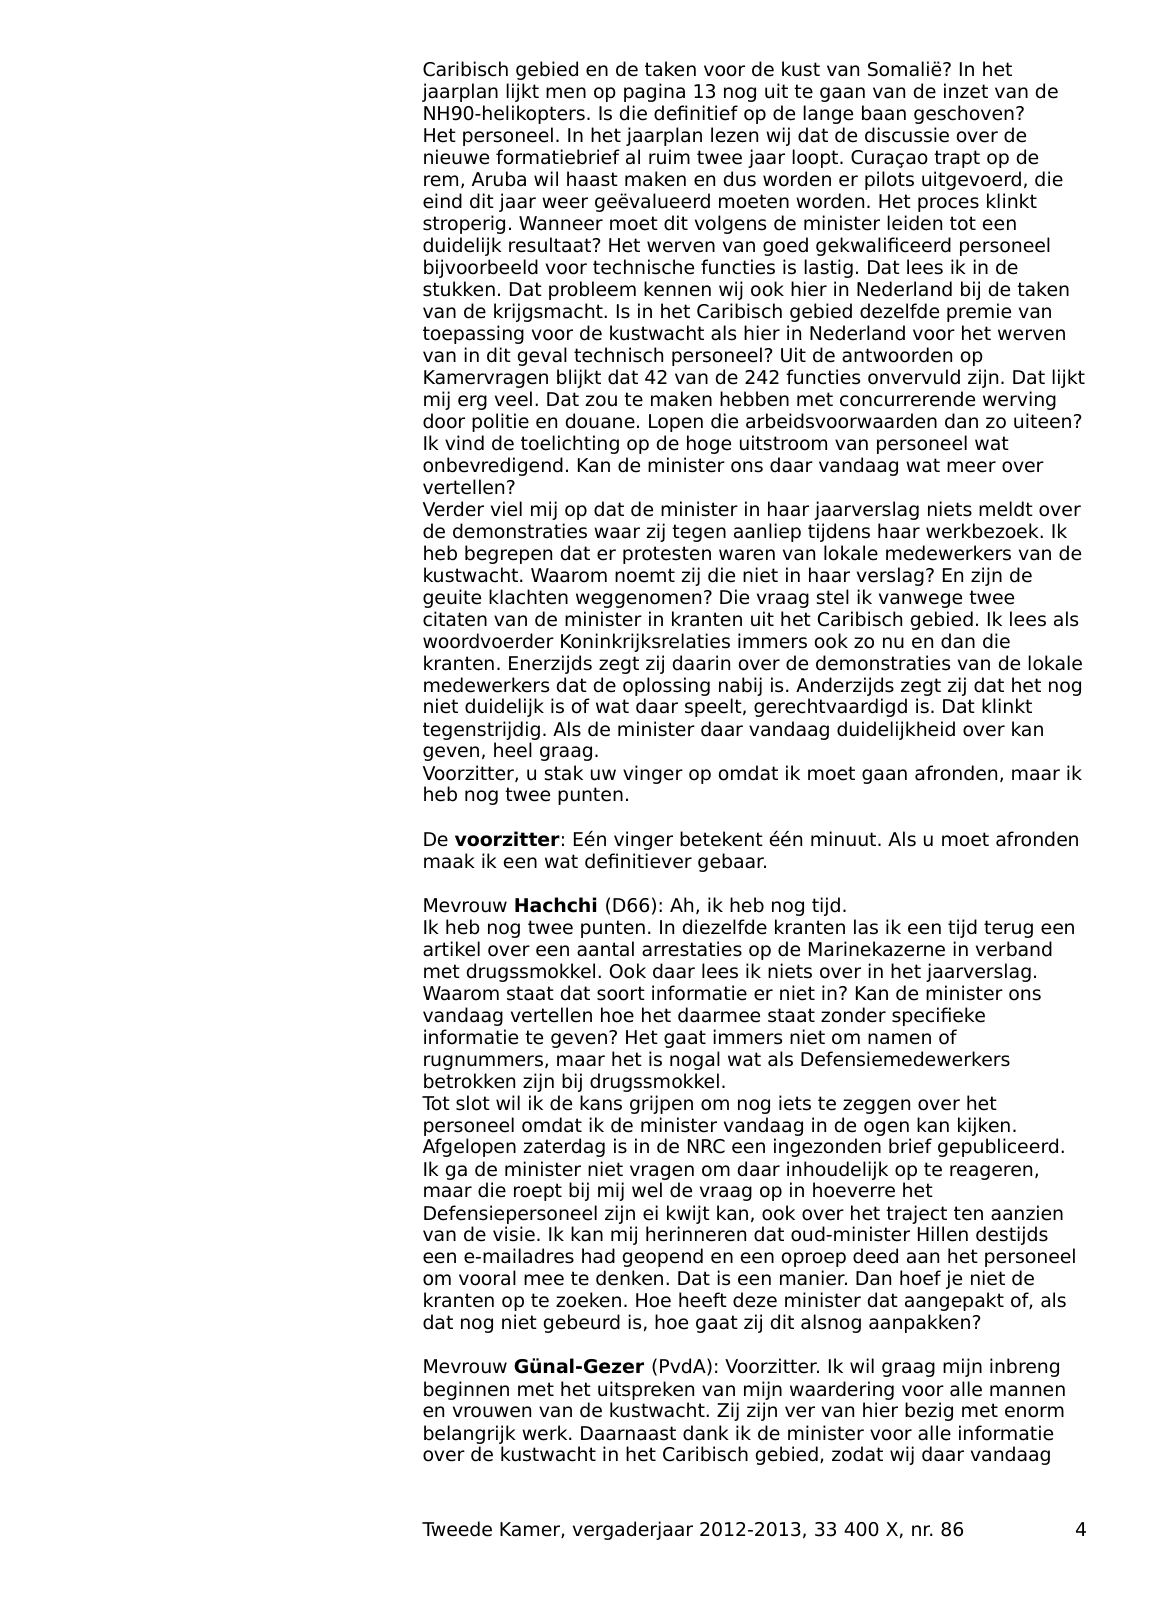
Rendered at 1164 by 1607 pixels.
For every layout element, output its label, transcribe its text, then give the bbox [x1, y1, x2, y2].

text Voorzitter, u stak uw vinger op omdat ik moet gaan afronden, maar ik heb nog twee punten. [422, 762, 1087, 806]
text Tot slot wil ik de kans grijpen om nog iets te zeggen over het personeel omdat ik de minister vandaag in de ogen kan kijken. Afgelopen zaterdag is in de NRC een ingezonden brief gepubliceerd. Ik ga de minister niet vragen om daar inhoudelijk op te reageren, maar die roept bij mij wel de vraag op in hoeverre het Defensiepersoneel zijn ei kwijt kan, ook over het traject ten aanzien van de visie. Ik kan mij herinneren dat oud-minister Hillen destijds een e-mailadres had geopend en een oproep deed aan het personeel om vooral mee te denken. Dat is een manier. Dan hoef je niet de kranten op te zoeken. Hoe heeft deze minister dat aangepakt of, als dat nog niet gebeurd is, hoe gaat zij dit alsnog aanpakken? [422, 1092, 1087, 1334]
text Verder viel mij op dat de minister in haar jaarverslag niets meldt over de demonstraties waar zij tegen aanliep tijdens haar werkbezoek. Ik heb begrepen dat er protesten waren van lokale medewerkers van de kustwacht. Waarom noemt zij die niet in haar verslag? En zijn de geuite klachten weggenomen? Die vraag stel ik vanwege twee citaten van de minister in kranten uit het Caribisch gebied. Ik lees als woordvoerder Koninkrijksrelaties immers ook zo nu en dan die kranten. Enerzijds zegt zij daarin over de demonstraties van de lokale medewerkers dat de oplossing nabij is. Anderzijds zegt zij dat het nog niet duidelijk is of wat daar speelt, gerechtvaardigd is. Dat klinkt tegenstrijdig. Als de minister daar vandaag duidelijkheid over kan geven, heel graag. [422, 499, 1087, 762]
text Het personeel. In het jaarplan lezen wij dat de discussie over de nieuwe formatiebrief al ruim twee jaar loopt. Curaçao trapt op de rem, Aruba wil haast maken en dus worden er pilots uitgevoerd, die eind dit jaar weer geëvalueerd moeten worden. Het proces klinkt stroperig. Wanneer moet dit volgens de minister leiden tot een duidelijk resultaat? Het werven van goed gekwalificeerd personeel bijvoorbeeld voor technische functies is lastig. Dat lees ik in de stukken. Dat probleem kennen wij ook hier in Nederland bij de taken van de krijgsmacht. Is in het Caribisch gebied dezelfde premie van toepassing voor de kustwacht als hier in Nederland voor het werven van in dit geval technisch personeel? Uit de antwoorden op Kamervragen blijkt dat 42 van de 242 functies onvervuld zijn. Dat lijkt mij erg veel. Dat zou te maken hebben met concurrerende werving door politie en douane. Lopen die arbeidsvoorwaarden dan zo uiteen? Ik vind de toelichting op de hoge uitstroom van personeel wat onbevredigend. Kan de minister ons daar vandaag wat meer over vertellen? [422, 125, 1087, 499]
text Ik heb nog twee punten. In diezelfde kranten las ik een tijd terug een artikel over een aantal arrestaties op de Marinekazerne in verband met drugssmokkel. Ook daar lees ik niets over in het jaarverslag. Waarom staat dat soort informatie er niet in? Kan de minister ons vandaag vertellen hoe het daarmee staat zonder specifieke informatie te geven? Het gaat immers niet om namen of rugnummers, maar het is nogal wat als Defensiemedewerkers betrokken zijn bij drugssmokkel. [422, 917, 1087, 1092]
text Mevrouw Hachchi (D66): Ah, ik heb nog tijd. [422, 895, 1087, 917]
text Mevrouw Günal-Gezer (PvdA): Voorzitter. Ik wil graag mijn inbreng beginnen met het uitspreken van mijn waardering voor alle mannen en vrouwen van de kustwacht. Zij zijn ver van hier bezig met enorm belangrijk werk. Daarnaast dank ik de minister voor alle informatie over de kustwacht in het Caribisch gebied, zodat wij daar vandaag [422, 1356, 1087, 1466]
text Caribisch gebied en de taken voor de kust van Somalië? In het jaarplan lijkt men op pagina 13 nog uit te gaan van de inzet van de NH90-helikopters. Is die definitief op de lange baan geschoven? [422, 59, 1087, 125]
text De voorzitter: Eén vinger betekent één minuut. Als u moet afronden maak ik een wat definitiever gebaar. [422, 828, 1087, 872]
